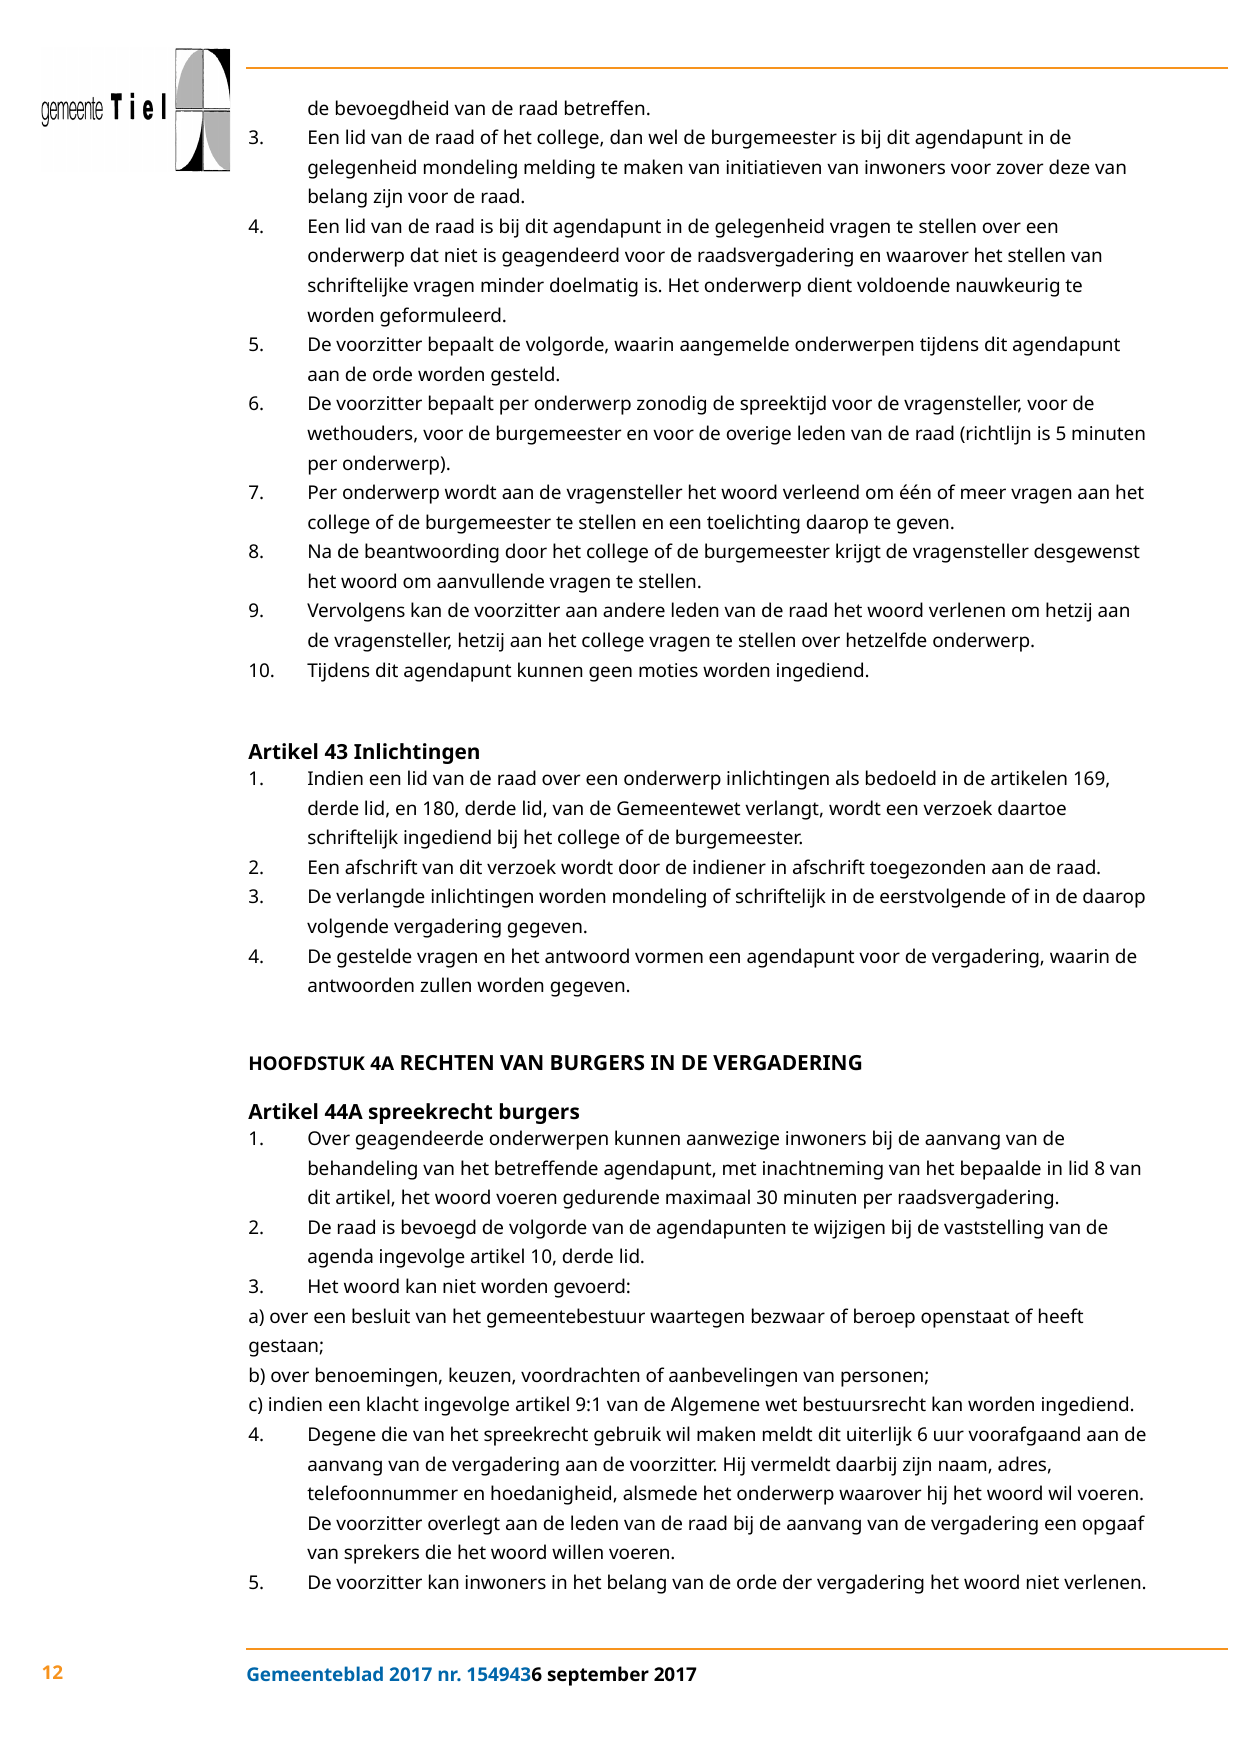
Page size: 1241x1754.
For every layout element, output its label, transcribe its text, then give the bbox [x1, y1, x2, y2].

list De voorzitter kan inwoners in het belang van de orde der vergadering het woord niet verlenen. [248, 1569, 1152, 1595]
list Tijdens dit agendapunt kunnen geen moties worden ingediend. [248, 657, 1152, 683]
list Na de beantwoording door het college of de burgemeester krijgt de vragensteller desgewenst het woord om aanvullende vragen te stellen. [248, 538, 1152, 594]
list Per onderwerp wordt aan de vragensteller het woord verleend om één of meer vragen aan het college of de burgemeester te stellen en een toelichting daarop te geven. [248, 479, 1152, 535]
picture [41, 47, 231, 172]
list De gestelde vragen en het antwoord vormen een agendapunt voor de vergadering, waarin de antwoorden zullen worden gegeven. [248, 943, 1152, 998]
list Een lid van de raad of het college, dan wel de burgemeester is bij dit agendapunt in de gelegenheid mondeling melding te maken van initiatieven van inwoners voor zover deze van belang zijn voor de raad. [248, 124, 1152, 209]
text Artikel 43 Inlichtingen [248, 737, 1152, 765]
list De verlangde inlichtingen worden mondeling of schriftelijk in de eerstvolgende of in de daarop volgende vergadering gegeven. [248, 884, 1152, 939]
list Indien een lid van de raad over een onderwerp inlichtingen als bedoeld in de artikelen 169, derde lid, en 180, derde lid, van de Gemeentewet verlangt, wordt een verzoek daartoe schriftelijk ingediend bij het college of de burgemeester. [248, 765, 1152, 850]
list Vervolgens kan de voorzitter aan andere leden van de raad het woord verlenen om hetzij aan de vragensteller, hetzij aan het college vragen te stellen over hetzelfde onderwerp. [248, 598, 1152, 653]
list Het woord kan niet worden gevoerd: [248, 1273, 1152, 1299]
list Degene die van het spreekrecht gebruik wil maken meldt dit uiterlijk 6 uur voorafgaand aan de aanvang van de vergadering aan de voorzitter. Hij vermeldt daarbij zijn naam, adres, telefoonnummer en hoedanigheid, alsmede het onderwerp waarover hij het woord wil voeren. De voorzitter overlegt aan de leden van de raad bij de aanvang van de vergadering een opgaaf van sprekers die het woord willen voeren. [248, 1421, 1152, 1565]
text Artikel 44A spreekrecht burgers [248, 1097, 1152, 1125]
text a) over een besluit van het gemeentebestuur waartegen bezwaar of beroep openstaat of heeft gestaan; [248, 1303, 1152, 1358]
list Over geagendeerde onderwerpen kunnen aanwezige inwoners bij de aanvang van de behandeling van het betreffende agendapunt, met inachtneming van het bepaalde in lid 8 van dit artikel, het woord voeren gedurende maximaal 30 minuten per raadsvergadering. [248, 1125, 1152, 1210]
list Een afschrift van dit verzoek wordt door de indiener in afschrift toegezonden aan de raad. [248, 854, 1152, 880]
list Een lid van de raad is bij dit agendapunt in de gelegenheid vragen te stellen over een onderwerp dat niet is geagendeerd voor de raadsvergadering en waarover het stellen van schriftelijke vragen minder doelmatig is. Het onderwerp dient voldoende nauwkeurig te worden geformuleerd. [248, 213, 1152, 328]
list De voorzitter bepaalt per onderwerp zonodig de spreektijd voor de vragensteller, voor de wethouders, voor de burgemeester en voor de overige leden van de raad (richtlijn is 5 minuten per onderwerp). [248, 391, 1152, 476]
text c) indien een klacht ingevolge artikel 9:1 van de Algemene wet bestuursrecht kan worden ingediend. [248, 1392, 1152, 1417]
list De raad is bevoegd de volgorde van de agendapunten te wijzigen bij de vaststelling van de agenda ingevolge artikel 10, derde lid. [248, 1214, 1152, 1269]
list de bevoegdheid van de raad betreffen. [248, 95, 1152, 121]
text b) over benoemingen, keuzen, voordrachten of aanbevelingen van personen; [248, 1362, 1152, 1388]
text HOOFDSTUK 4A RECHTEN VAN BURGERS IN DE VERGADERING [248, 1048, 1152, 1076]
list De voorzitter bepaalt de volgorde, waarin aangemelde onderwerpen tijdens dit agendapunt aan de orde worden gesteld. [248, 331, 1152, 387]
